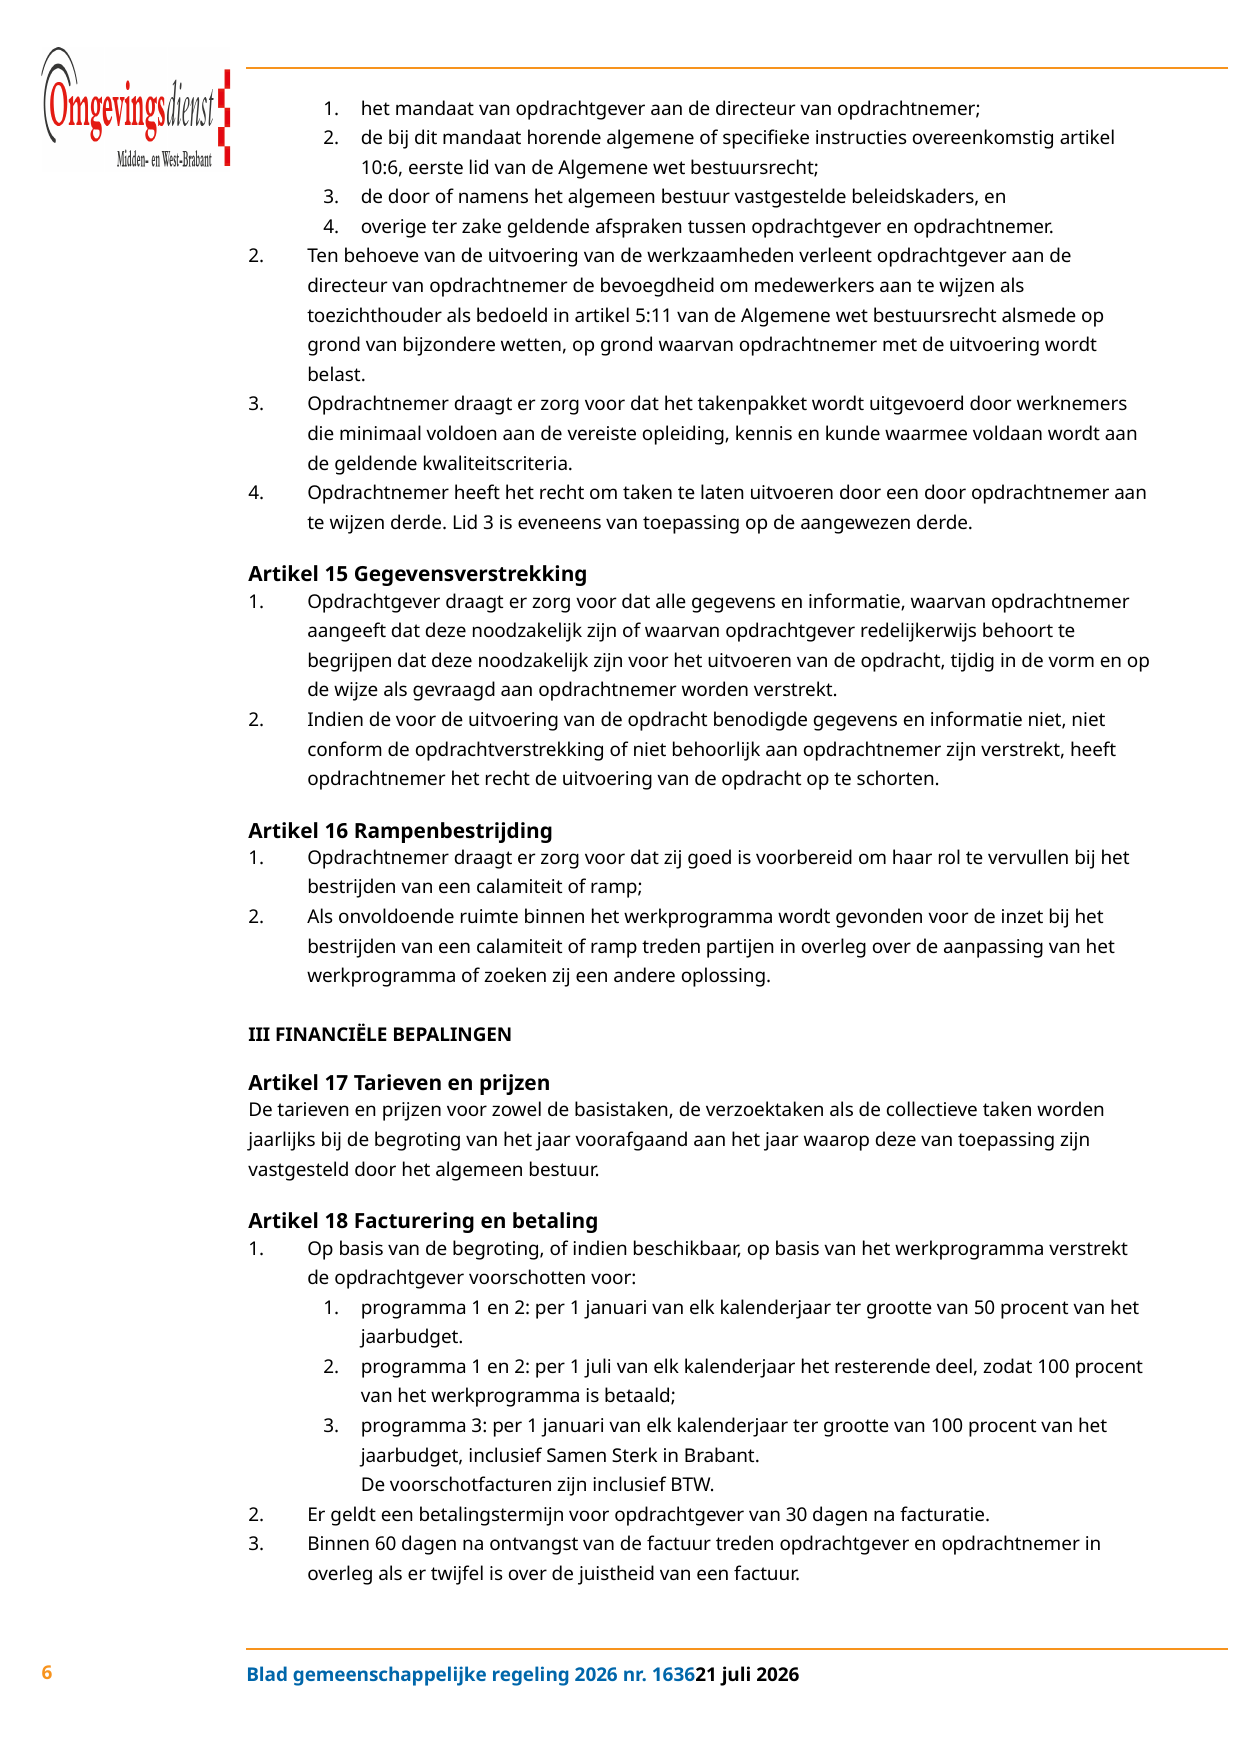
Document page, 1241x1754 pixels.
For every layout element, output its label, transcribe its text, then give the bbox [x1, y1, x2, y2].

list de bij dit mandaat horende algemene of specifieke instructies overeenkomstig artikel 10:6, eerste lid van de Algemene wet bestuursrecht; [323, 124, 1152, 180]
text III FINANCIËLE BEPALINGEN [248, 1022, 1152, 1047]
list Ten behoeve van de uitvoering van de werkzaamheden verleent opdrachtgever aan de directeur van opdrachtnemer de bevoegdheid om medewerkers aan te wijzen als toezichthouder als bedoeld in artikel 5:11 van de Algemene wet bestuursrecht alsmede op grond van bijzondere wetten, op grond waarvan opdrachtnemer met de uitvoering wordt belast. [248, 243, 1152, 387]
text Artikel 17 Tarieven en prijzen [248, 1068, 1152, 1097]
list Opdrachtnemer heeft het recht om taken te laten uitvoeren door een door opdrachtnemer aan te wijzen derde. Lid 3 is eveneens van toepassing op de aangewezen derde. [248, 479, 1152, 535]
list de door of namens het algemeen bestuur vastgestelde beleidskaders, en [323, 183, 1152, 209]
list het mandaat van opdrachtgever aan de directeur van opdrachtnemer; [323, 95, 1152, 121]
list Indien de voor de uitvoering van de opdracht benodigde gegevens en informatie niet, niet conform de opdrachtverstrekking of niet behoorlijk aan opdrachtnemer zijn verstrekt, heeft opdrachtnemer het recht de uitvoering van de opdracht op te schorten. [248, 706, 1152, 791]
text Artikel 18 Facturering en betaling [248, 1206, 1152, 1235]
list programma 1 en 2: per 1 juli van elk kalenderjaar het resterende deel, zodat 100 procent van het werkprogramma is betaald; [323, 1353, 1152, 1408]
list Opdrachtnemer draagt er zorg voor dat het takenpakket wordt uitgevoerd door werknemers die minimaal voldoen aan de vereiste opleiding, kennis en kunde waarmee voldaan wordt aan de geldende kwaliteitscriteria. [248, 391, 1152, 476]
list Binnen 60 dagen na ontvangst van de factuur treden opdrachtgever en opdrachtnemer in overleg als er twijfel is over de juistheid van een factuur. [248, 1531, 1152, 1586]
list programma 1 en 2: per 1 januari van elk kalenderjaar ter grootte van 50 procent van het jaarbudget. [323, 1294, 1152, 1349]
list Er geldt een betalingstermijn voor opdrachtgever van 30 dagen na facturatie. [248, 1501, 1152, 1527]
list Opdrachtnemer draagt er zorg voor dat zij goed is voorbereid om haar rol te vervullen bij het bestrijden van een calamiteit of ramp; [248, 844, 1152, 899]
text Artikel 15 Gegevensverstrekking [248, 559, 1152, 588]
list Op basis van de begroting, of indien beschikbaar, op basis van het werkprogramma verstrekt de opdrachtgever voorschotten voor: [248, 1235, 1152, 1290]
list programma 3: per 1 januari van elk kalenderjaar ter grootte van 100 procent van het jaarbudget, inclusief Samen Sterk in Brabant. [323, 1412, 1152, 1467]
list overige ter zake geldende afspraken tussen opdrachtgever en opdrachtnemer. [323, 213, 1152, 239]
list De voorschotfacturen zijn inclusief BTW. [323, 1471, 1152, 1497]
text Artikel 16 Rampenbestrijding [248, 816, 1152, 844]
picture [41, 47, 231, 172]
list Opdrachtgever draagt er zorg voor dat alle gegevens en informatie, waarvan opdrachtnemer aangeeft dat deze noodzakelijk zijn of waarvan opdrachtgever redelijkerwijs behoort te begrijpen dat deze noodzakelijk zijn voor het uitvoeren van de opdracht, tijdig in de vorm en op de wijze als gevraagd aan opdrachtnemer worden verstrekt. [248, 588, 1152, 702]
text De tarieven en prijzen voor zowel de basistaken, de verzoektaken als de collectieve taken worden jaarlijks bij de begroting van het jaar voorafgaand aan het jaar waarop deze van toepassing zijn vastgesteld door het algemeen bestuur. [248, 1097, 1152, 1182]
list Als onvoldoende ruimte binnen het werkprogramma wordt gevonden voor de inzet bij het bestrijden van een calamiteit of ramp treden partijen in overleg over de aanpassing van het werkprogramma of zoeken zij een andere oplossing. [248, 903, 1152, 988]
